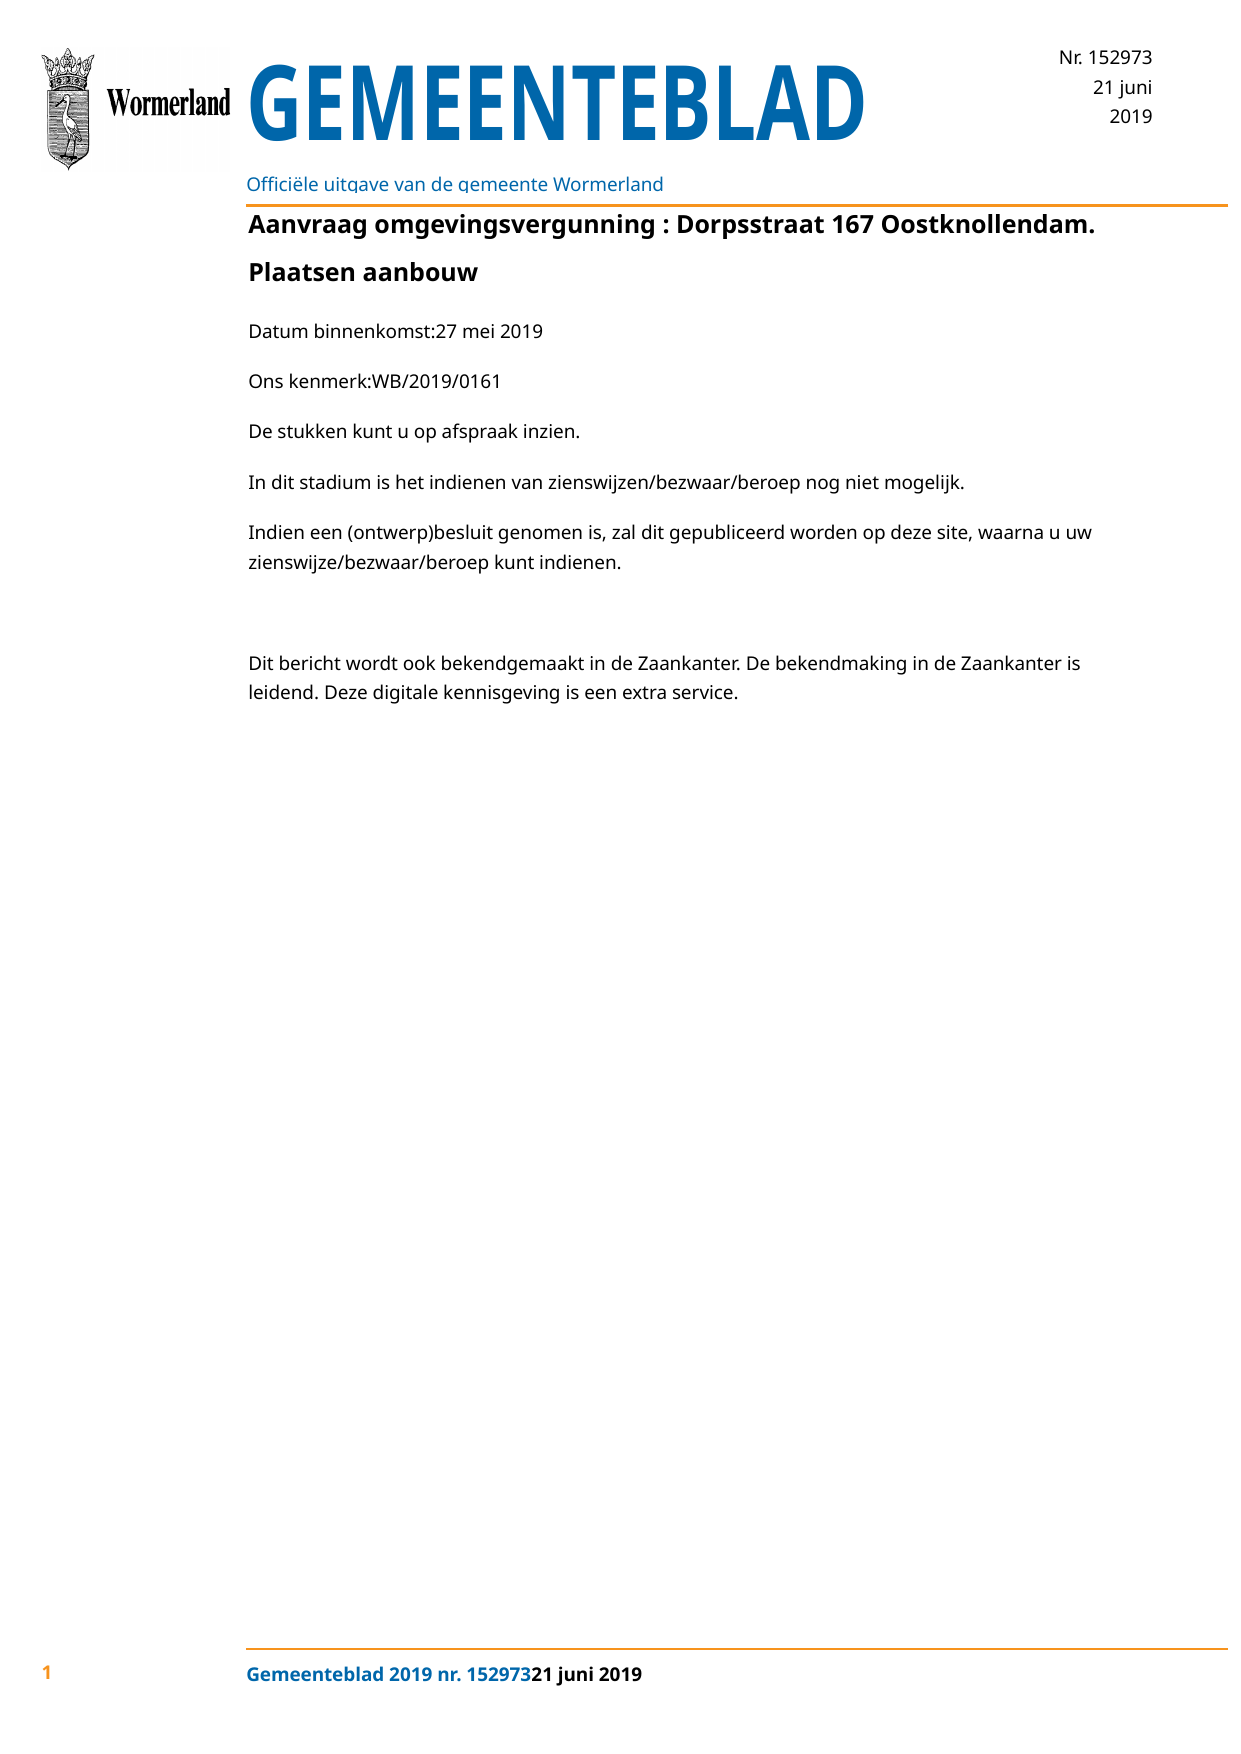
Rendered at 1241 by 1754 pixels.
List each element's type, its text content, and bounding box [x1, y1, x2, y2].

text De stukken kunt u op afspraak inzien. [248, 419, 1152, 444]
text Indien een (ontwerp)besluit genomen is, zal dit gepubliceerd worden op deze site, waarna u uw zienswijze/bezwaar/beroep kunt indienen. [248, 519, 1152, 575]
text Dit bericht wordt ook bekendgemaakt in de Zaankanter. De bekendmaking in de Zaankanter is leidend. Deze digitale kennisgeving is een extra service. [248, 650, 1152, 705]
text Aanvraag omgevingsvergunning : Dorpsstraat 167 Oostknollendam. Plaatsen aanbouw [248, 207, 1152, 288]
picture [41, 47, 231, 172]
text In dit stadium is het indienen van zienswijzen/bezwaar/beroep nog niet mogelijk. [248, 469, 1152, 495]
text Datum binnenkomst:27 mei 2019 [248, 318, 1152, 344]
text Ons kenmerk:WB/2019/0161 [248, 368, 1152, 394]
